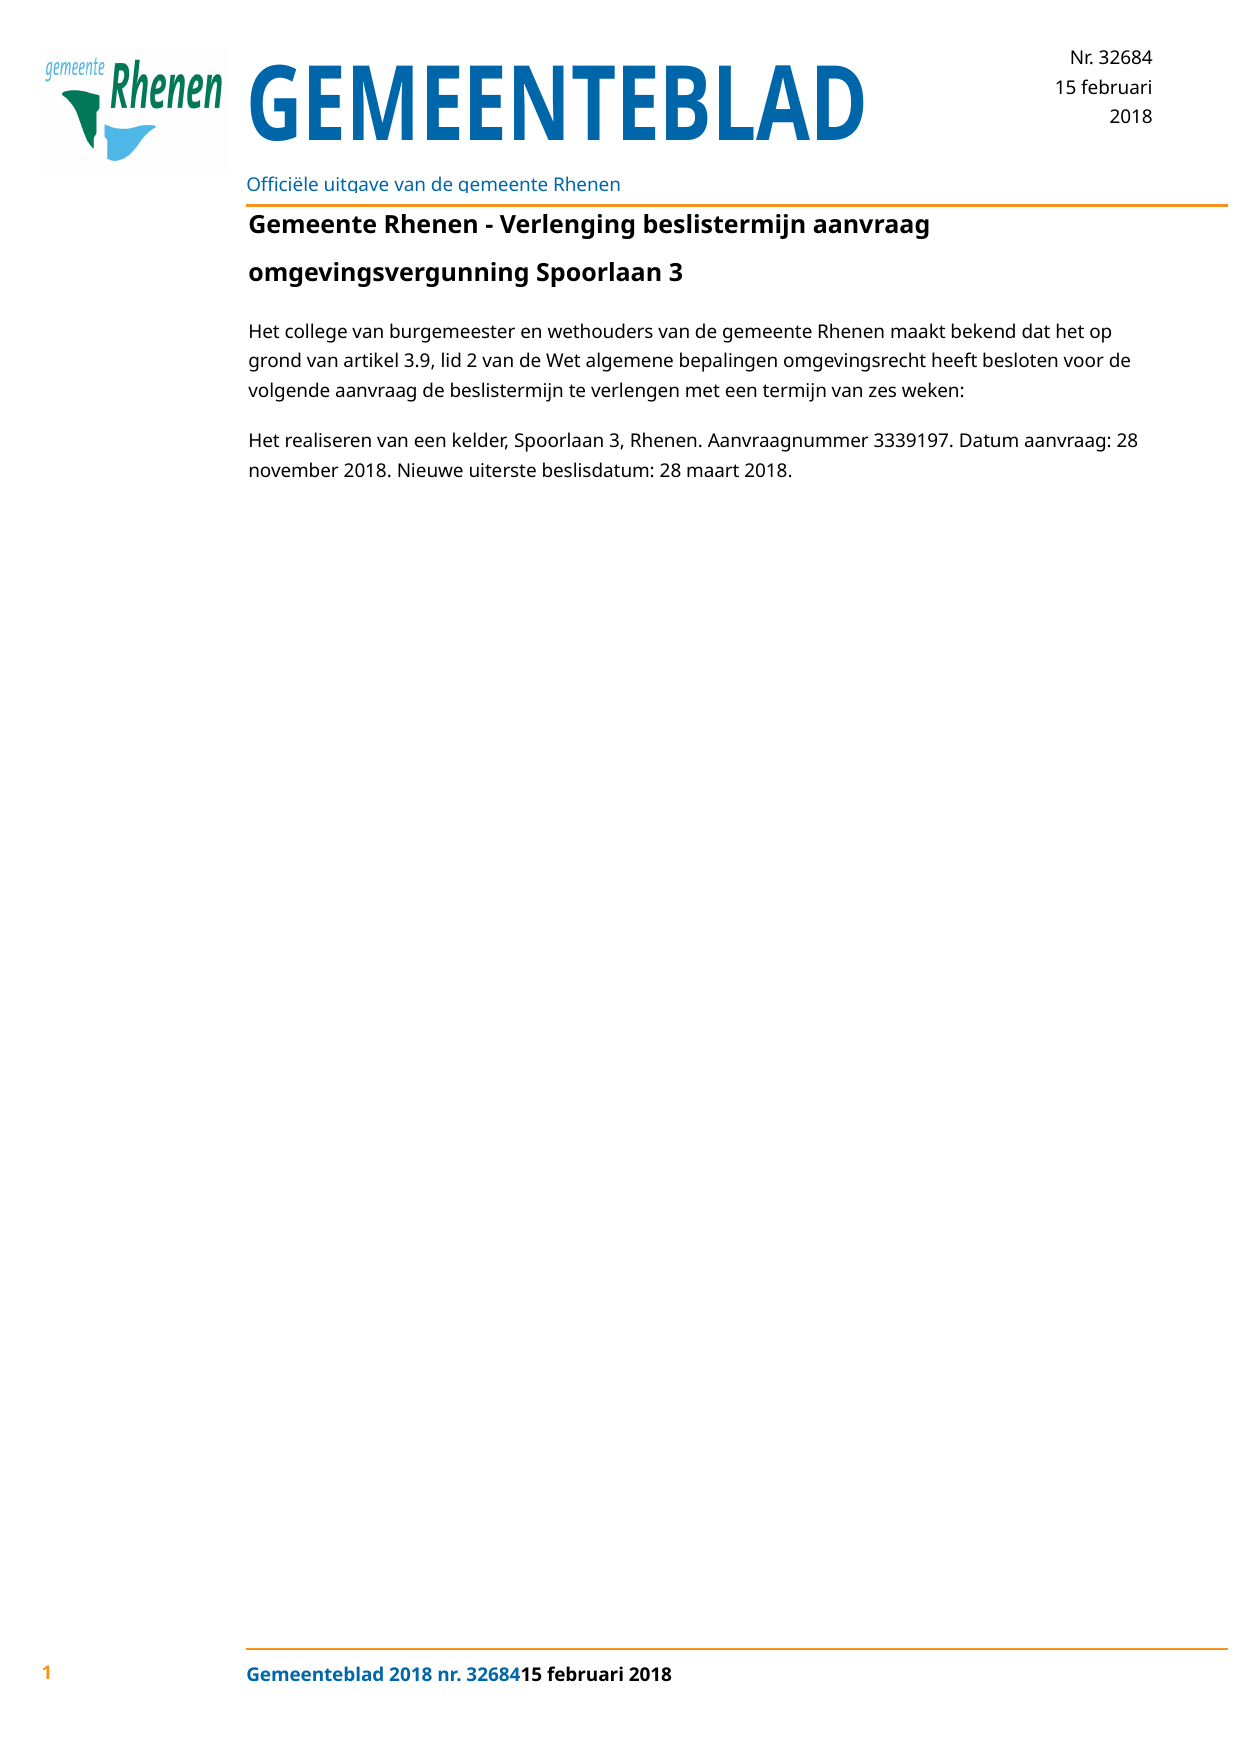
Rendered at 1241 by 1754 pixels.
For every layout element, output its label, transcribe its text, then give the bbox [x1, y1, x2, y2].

text Gemeente Rhenen - Verlenging beslistermijn aanvraag omgevingsvergunning Spoorlaan 3 [248, 207, 1152, 288]
picture [41, 47, 231, 172]
text Het realiseren van een kelder, Spoorlaan 3, Rhenen. Aanvraagnummer 3339197. Datum aanvraag: 28 november 2018. Nieuwe uiterste beslisdatum: 28 maart 2018. [248, 427, 1152, 483]
text Het college van burgemeester en wethouders van de gemeente Rhenen maakt bekend dat het op grond van artikel 3.9, lid 2 van de Wet algemene bepalingen omgevingsrecht heeft besloten voor de volgende aanvraag de beslistermijn te verlengen met een termijn van zes weken: [248, 318, 1152, 403]
